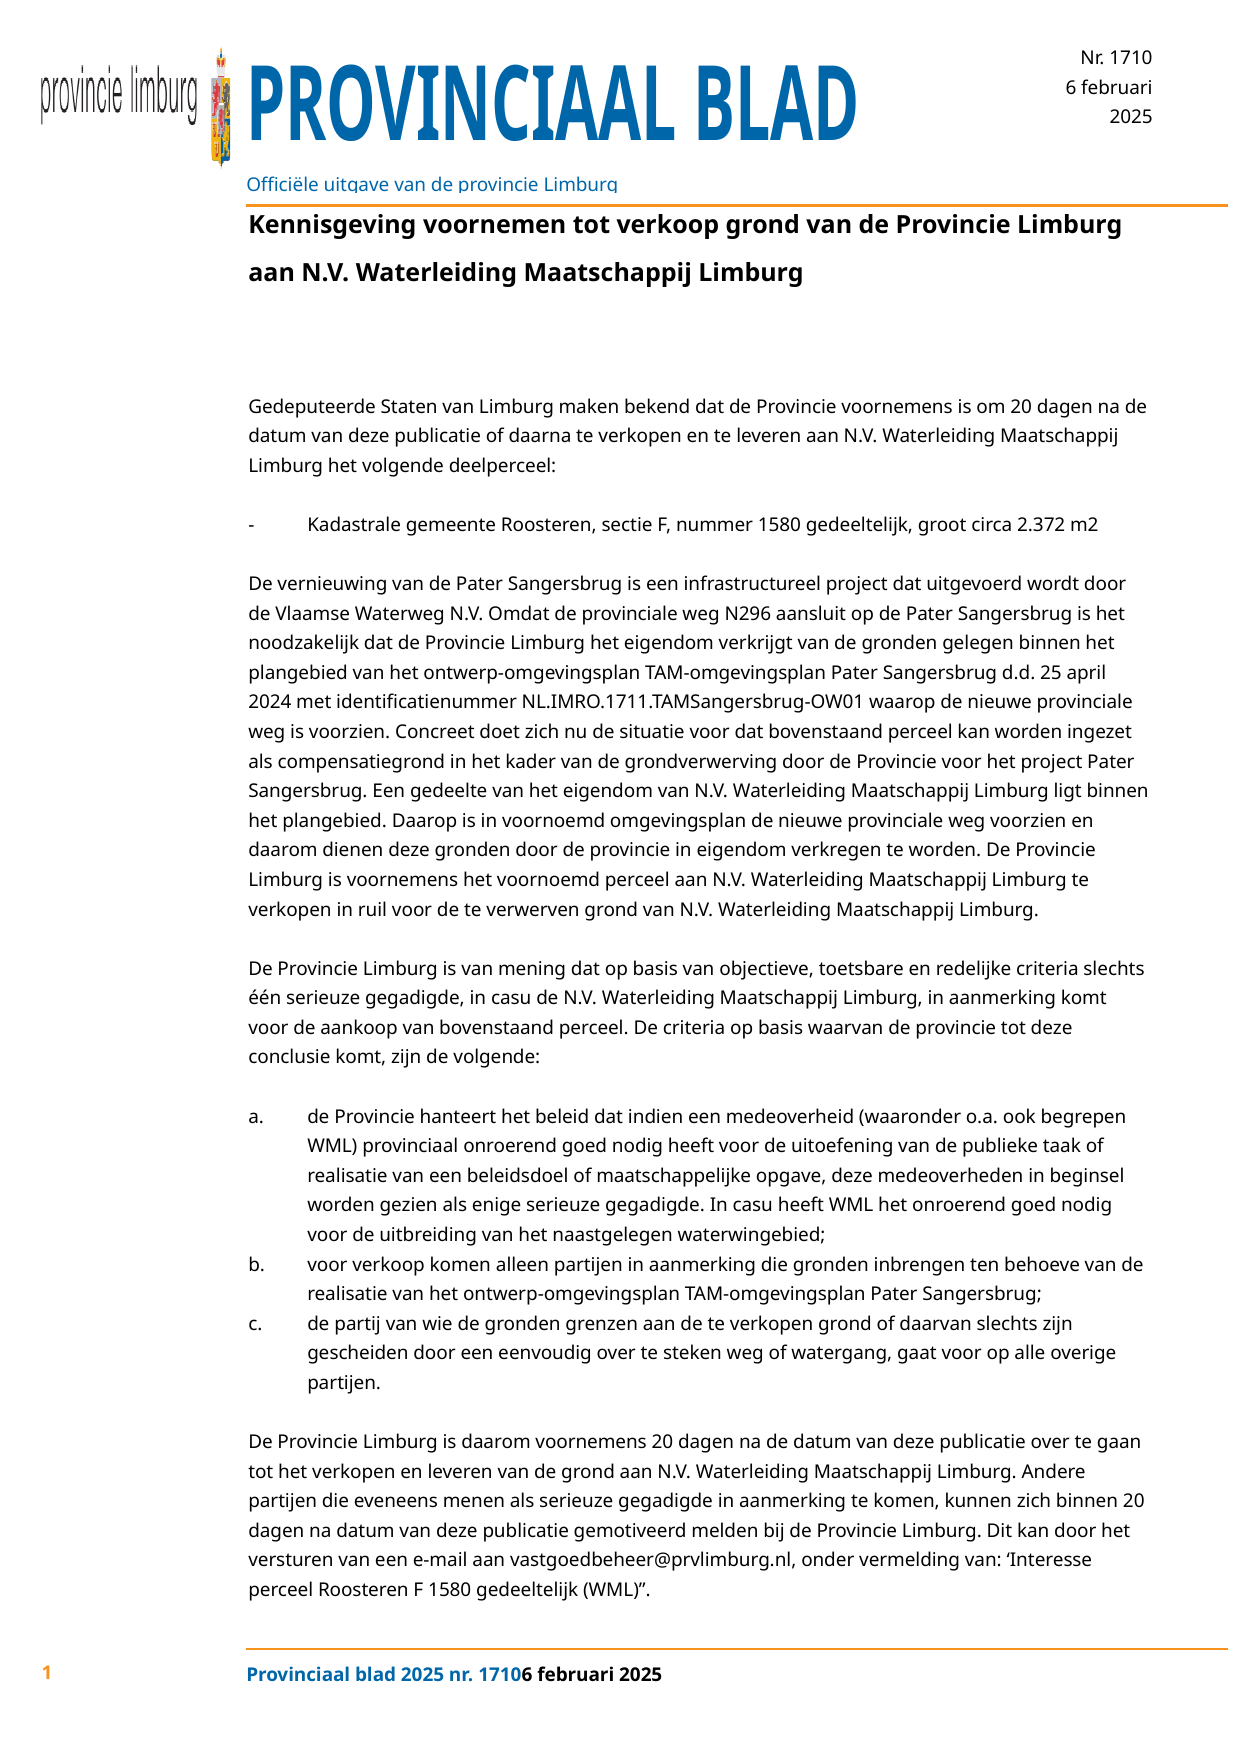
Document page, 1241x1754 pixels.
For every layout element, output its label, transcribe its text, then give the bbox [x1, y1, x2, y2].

text De Provincie Limburg is van mening dat op basis van objectieve, toetsbare en redelijke criteria slechts één serieuze gegadigde, in casu de N.V. Waterleiding Maatschappij Limburg, in aanmerking komt voor de aankoop van bovenstaand perceel. De criteria op basis waarvan de provincie tot deze conclusie komt, zijn de volgende: [248, 955, 1152, 1069]
text De vernieuwing van de Pater Sangersbrug is een infrastructureel project dat uitgevoerd wordt door de Vlaamse Waterweg N.V. Omdat de provinciale weg N296 aansluit op de Pater Sangersbrug is het noodzakelijk dat de Provincie Limburg het eigendom verkrijgt van de gronden gelegen binnen het plangebied van het ontwerp-omgevingsplan TAM-omgevingsplan Pater Sangersbrug d.d. 25 april 2024 met identificatienummer NL.IMRO.1711.TAMSangersbrug-OW01 waarop de nieuwe provinciale weg is voorzien. Concreet doet zich nu de situatie voor dat bovenstaand perceel kan worden ingezet als compensatiegrond in het kader van de grondverwerving door de Provincie voor het project Pater Sangersbrug. Een gedeelte van het eigendom van N.V. Waterleiding Maatschappij Limburg ligt binnen het plangebied. Daarop is in voornoemd omgevingsplan de nieuwe provinciale weg voorzien en daarom dienen deze gronden door de provincie in eigendom verkregen te worden. De Provincie Limburg is voornemens het voornoemd perceel aan N.V. Waterleiding Maatschappij Limburg te verkopen in ruil voor de te verwerven grond van N.V. Waterleiding Maatschappij Limburg. [248, 570, 1152, 922]
picture [41, 47, 231, 172]
list Kadastrale gemeente Roosteren, sectie F, nummer 1580 gedeeltelijk, groot circa 2.372 m2 [248, 511, 1152, 537]
text De Provincie Limburg is daarom voornemens 20 dagen na de datum van deze publicatie over te gaan tot het verkopen en leveren van de grond aan N.V. Waterleiding Maatschappij Limburg. Andere partijen die eveneens menen als serieuze gegadigde in aanmerking te komen, kunnen zich binnen 20 dagen na datum van deze publicatie gemotiveerd melden bij de Provincie Limburg. Dit kan door het versturen van een e-mail aan vastgoedbeheer@prvlimburg.nl, onder vermelding van: ‘Interesse perceel Roosteren F 1580 gedeeltelijk (WML)”. [248, 1428, 1152, 1602]
text Kennisgeving voornemen tot verkoop grond van de Provincie Limburg aan N.V. Waterleiding Maatschappij Limburg [248, 207, 1152, 288]
list voor verkoop komen alleen partijen in aanmerking die gronden inbrengen ten behoeve van de realisatie van het ontwerp-omgevingsplan TAM-omgevingsplan Pater Sangersbrug; [248, 1251, 1152, 1306]
list de partij van wie de gronden grenzen aan de te verkopen grond of daarvan slechts zijn gescheiden door een eenvoudig over te steken weg of watergang, gaat voor op alle overige partijen. [248, 1310, 1152, 1395]
list de Provincie hanteert het beleid dat indien een medeoverheid (waaronder o.a. ook begrepen WML) provinciaal onroerend goed nodig heeft voor de uitoefening van de publieke taak of realisatie van een beleidsdoel of maatschappelijke opgave, deze medeoverheden in beginsel worden gezien als enige serieuze gegadigde. In casu heeft WML het onroerend goed nodig voor de uitbreiding van het naastgelegen waterwingebied; [248, 1103, 1152, 1247]
text Gedeputeerde Staten van Limburg maken bekend dat de Provincie voornemens is om 20 dagen na de datum van deze publicatie of daarna te verkopen en te leveren aan N.V. Waterleiding Maatschappij Limburg het volgende deelperceel: [248, 393, 1152, 478]
